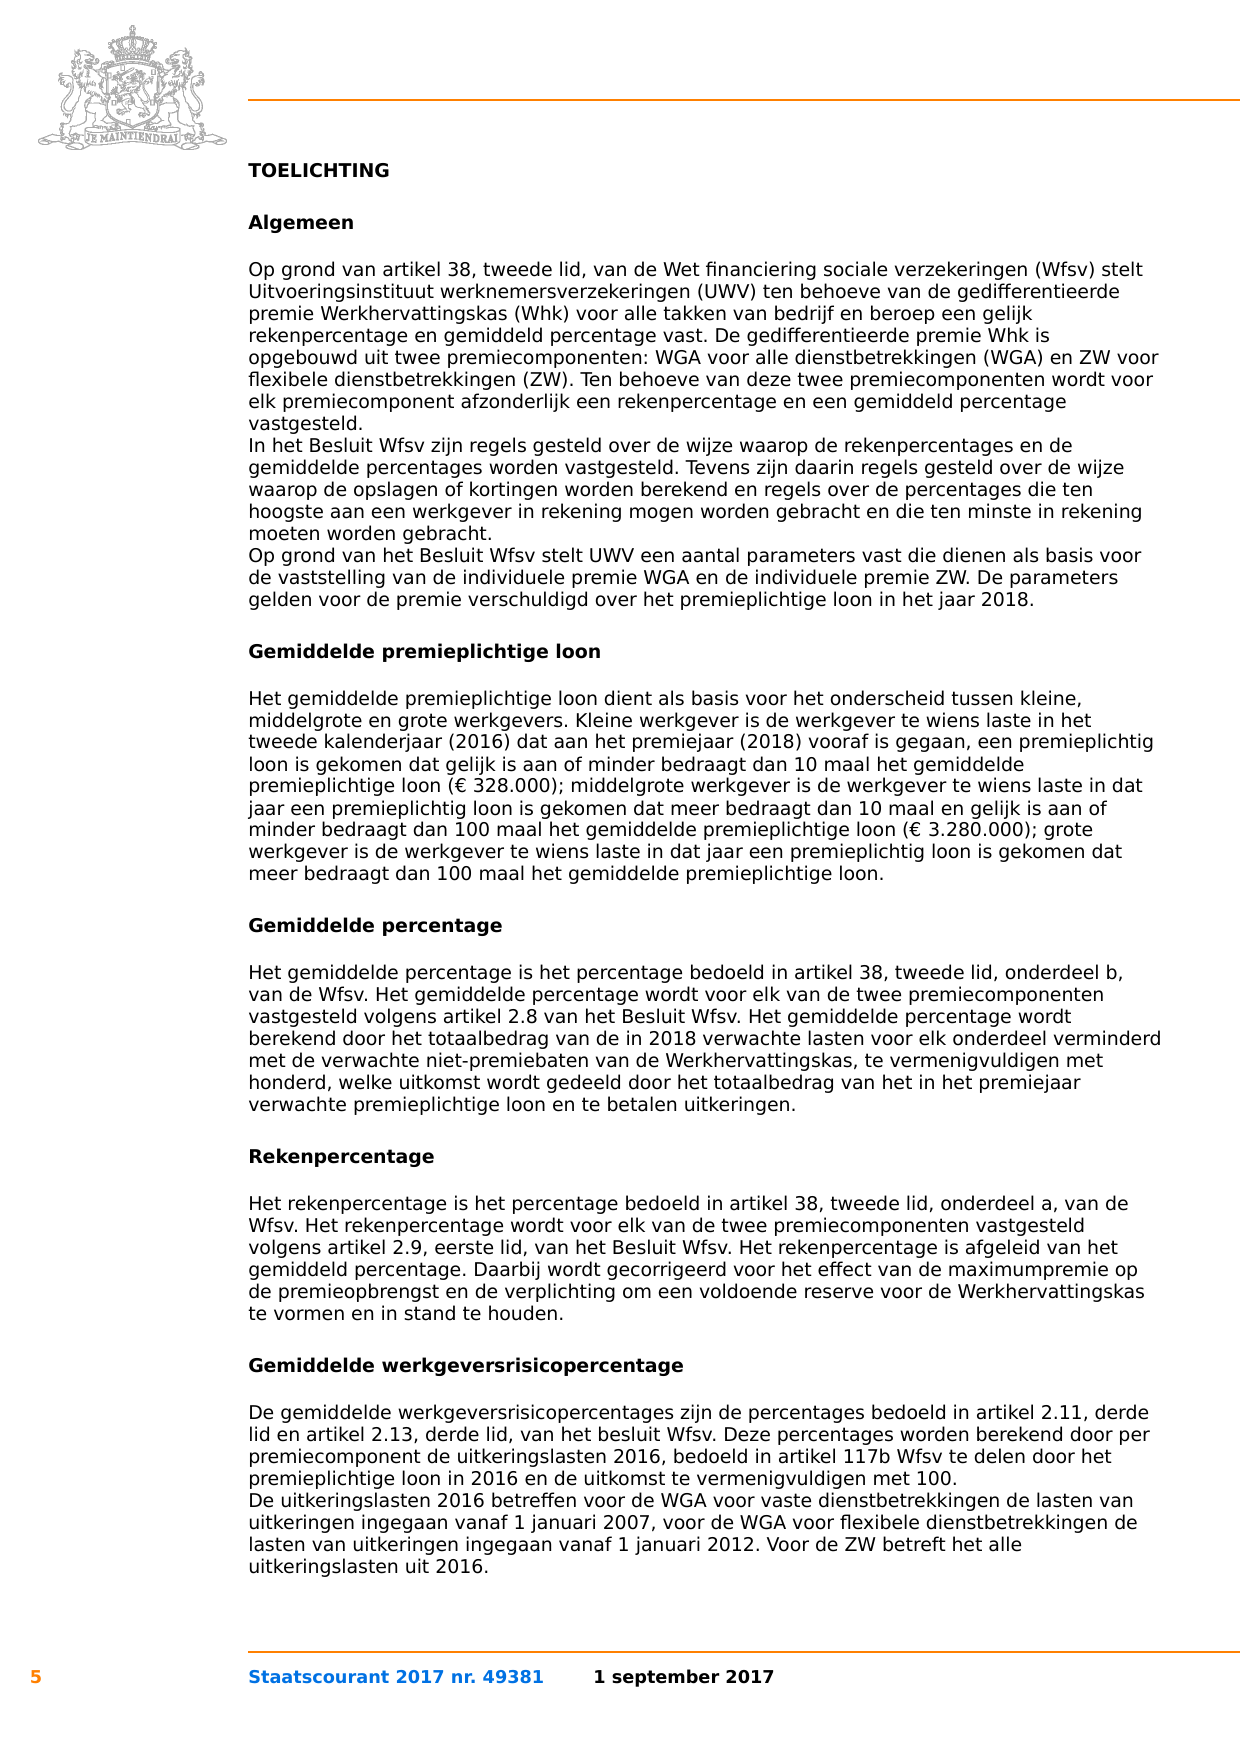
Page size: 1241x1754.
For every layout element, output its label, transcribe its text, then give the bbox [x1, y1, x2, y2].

subtitle Gemiddelde premieplichtige loon [248, 641, 1163, 662]
text Het rekenpercentage is het percentage bedoeld in artikel 38, tweede lid, onderdeel a, van de Wfsv. Het rekenpercentage wordt voor elk van de twee premiecomponenten vastgesteld volgens artikel 2.9, eerste lid, van het Besluit Wfsv. Het rekenpercentage is afgeleid van het gemiddeld percentage. Daarbij wordt gecorrigeerd voor het effect van de maximumpremie op de premieopbrengst en de verplichting om een voldoende reserve voor de Werkhervattingskas te vormen en in stand te houden. [248, 1193, 1163, 1325]
text Op grond van het Besluit Wfsv stelt UWV een aantal parameters vast die dienen als basis voor de vaststelling van de individuele premie WGA en de individuele premie ZW. De parameters gelden voor de premie verschuldigd over het premieplichtige loon in het jaar 2018. [248, 544, 1163, 611]
text De gemiddelde werkgeversrisicopercentages zijn de percentages bedoeld in artikel 2.11, derde lid en artikel 2.13, derde lid, van het besluit Wfsv. Deze percentages worden berekend door per premiecomponent de uitkeringslasten 2016, bedoeld in artikel 117b Wfsv te delen door het premieplichtige loon in 2016 en de uitkomst te vermenigvuldigen met 100. [248, 1402, 1163, 1490]
subtitle Rekenpercentage [248, 1146, 1163, 1168]
subtitle TOELICHTING [248, 160, 1163, 182]
text In het Besluit Wfsv zijn regels gesteld over de wijze waarop de rekenpercentages en de gemiddelde percentages worden vastgesteld. Tevens zijn daarin regels gesteld over de wijze waarop de opslagen of kortingen worden berekend en regels over de percentages die ten hoogste aan een werkgever in rekening mogen worden gebracht en die ten minste in rekening moeten worden gebracht. [248, 435, 1163, 544]
text Het gemiddelde premieplichtige loon dient als basis voor het onderscheid tussen kleine, middelgrote en grote werkgevers. Kleine werkgever is de werkgever te wiens laste in het tweede kalenderjaar (2016) dat aan het premiejaar (2018) vooraf is gegaan, een premieplichtig loon is gekomen dat gelijk is aan of minder bedraagt dan 10 maal het gemiddelde premieplichtige loon (€ 328.000); middelgrote werkgever is de werkgever te wiens laste in dat jaar een premieplichtig loon is gekomen dat meer bedraagt dan 10 maal en gelijk is aan of minder bedraagt dan 100 maal het gemiddelde premieplichtige loon (€ 3.280.000); grote werkgever is de werkgever te wiens laste in dat jaar een premieplichtig loon is gekomen dat meer bedraagt dan 100 maal het gemiddelde premieplichtige loon. [248, 687, 1163, 885]
text De uitkeringslasten 2016 betreffen voor de WGA voor vaste dienstbetrekkingen de lasten van uitkeringen ingegaan vanaf 1 januari 2007, voor de WGA voor flexibele dienstbetrekkingen de lasten van uitkeringen ingegaan vanaf 1 januari 2012. Voor de ZW betreft het alle uitkeringslasten uit 2016. [248, 1490, 1163, 1578]
subtitle Algemeen [248, 212, 1163, 234]
text Het gemiddelde percentage is het percentage bedoeld in artikel 38, tweede lid, onderdeel b, van de Wfsv. Het gemiddelde percentage wordt voor elk van de twee premiecomponenten vastgesteld volgens artikel 2.8 van het Besluit Wfsv. Het gemiddelde percentage wordt berekend door het totaalbedrag van de in 2018 verwachte lasten voor elk onderdeel verminderd met de verwachte niet-premiebaten van de Werkhervattingskas, te vermenigvuldigen met honderd, welke uitkomst wordt gedeeld door het totaalbedrag van het in het premiejaar verwachte premieplichtige loon en te betalen uitkeringen. [248, 962, 1163, 1116]
picture [38, 25, 227, 150]
subtitle Gemiddelde werkgeversrisicopercentage [248, 1355, 1163, 1377]
subtitle Gemiddelde percentage [248, 915, 1163, 937]
text Op grond van artikel 38, tweede lid, van de Wet financiering sociale verzekeringen (Wfsv) stelt Uitvoeringsinstituut werknemersverzekeringen (UWV) ten behoeve van de gedifferentieerde premie Werkhervattingskas (Whk) voor alle takken van bedrijf en beroep een gelijk rekenpercentage en gemiddeld percentage vast. De gedifferentieerde premie Whk is opgebouwd uit twee premiecomponenten: WGA voor alle dienstbetrekkingen (WGA) en ZW voor flexibele dienstbetrekkingen (ZW). Ten behoeve van deze twee premiecomponenten wordt voor elk premiecomponent afzonderlijk een rekenpercentage en een gemiddeld percentage vastgesteld. [248, 259, 1163, 435]
